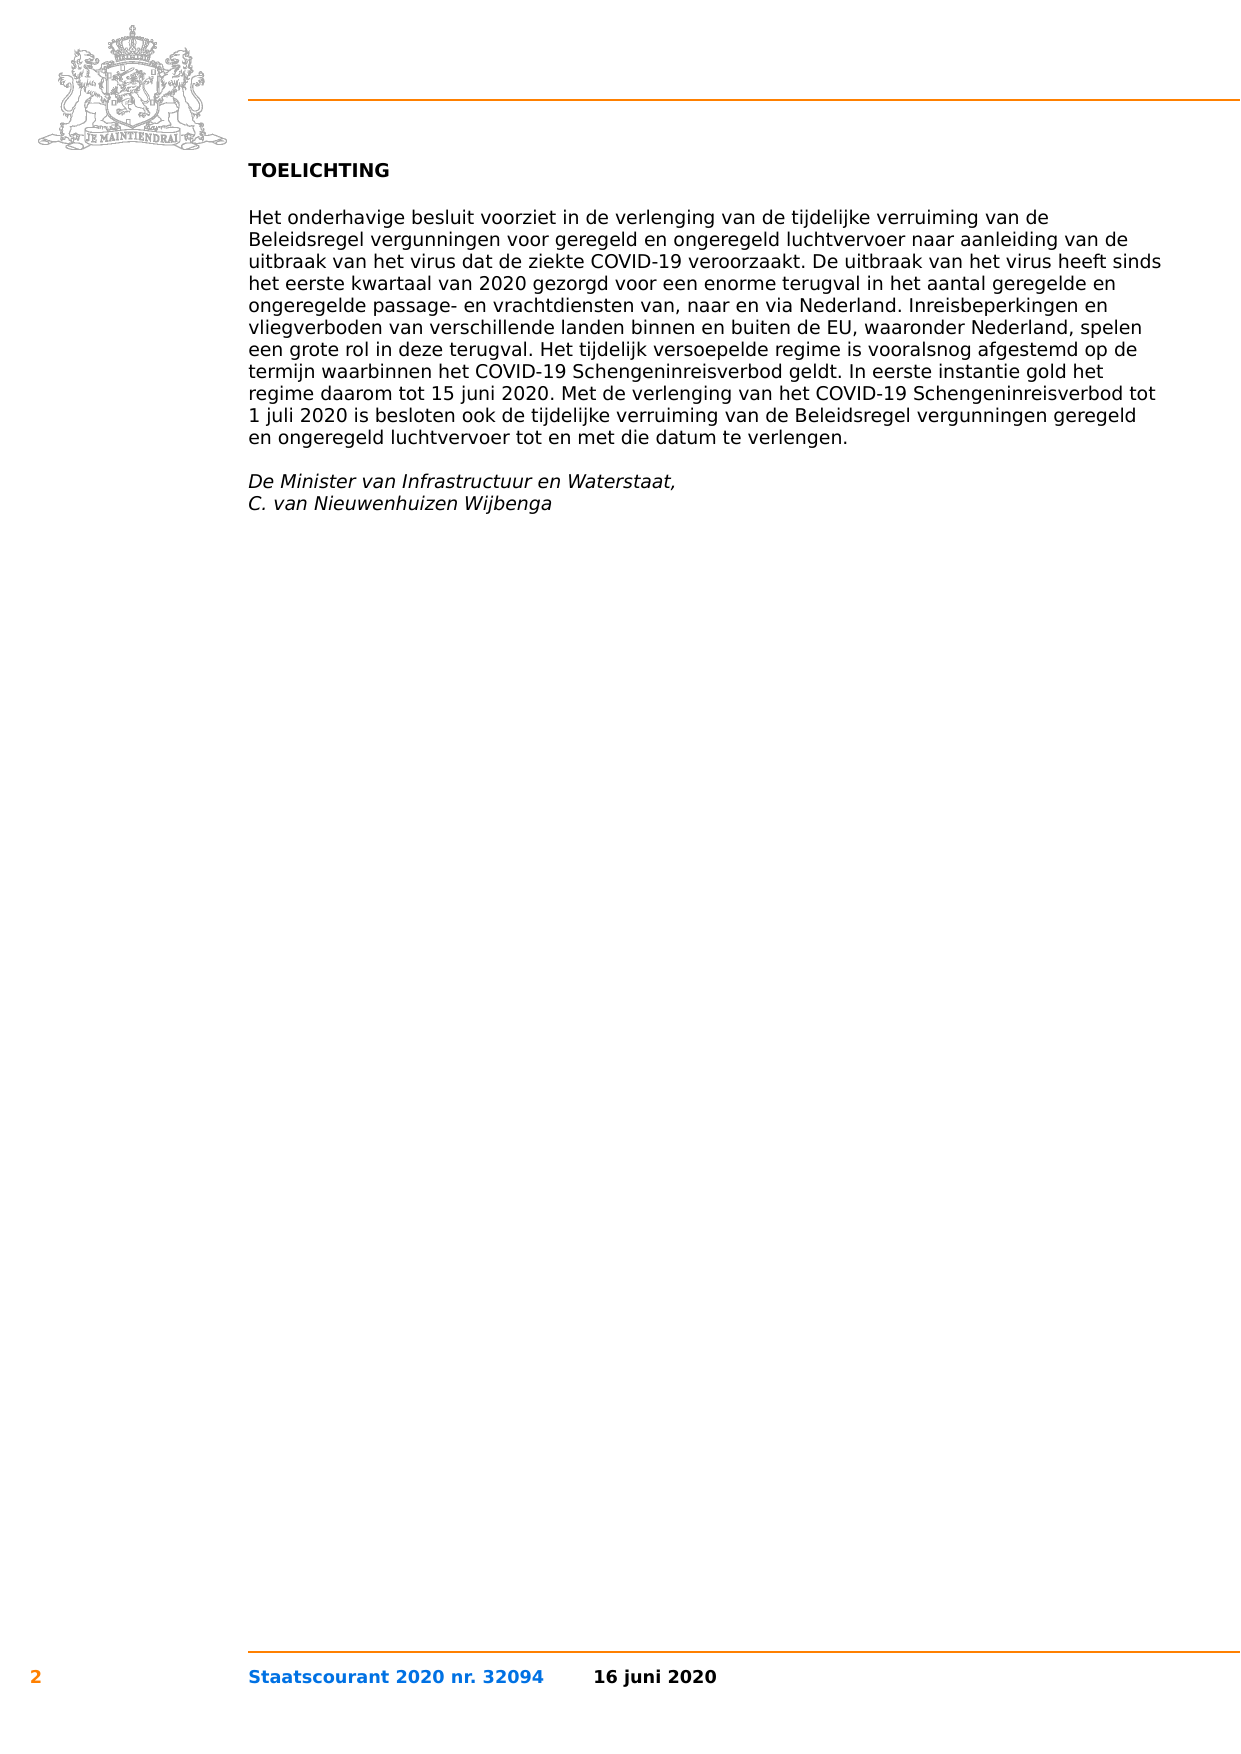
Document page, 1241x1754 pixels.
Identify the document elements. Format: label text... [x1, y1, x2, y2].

text De Minister van Infrastructuur en Waterstaat, C. van Nieuwenhuizen Wijbenga [248, 471, 1163, 514]
text Het onderhavige besluit voorziet in de verlenging van de tijdelijke verruiming van de Beleidsregel vergunningen voor geregeld en ongeregeld luchtvervoer naar aanleiding van de uitbraak van het virus dat de ziekte COVID-19 veroorzaakt. De uitbraak van het virus heeft sinds het eerste kwartaal van 2020 gezorgd voor een enorme terugval in het aantal geregelde en ongeregelde passage- en vrachtdiensten van, naar en via Nederland. Inreisbeperkingen en vliegverboden van verschillende landen binnen en buiten de EU, waaronder Nederland, spelen een grote rol in deze terugval. Het tijdelijk versoepelde regime is vooralsnog afgestemd op de termijn waarbinnen het COVID-19 Schengeninreisverbod geldt. In eerste instantie gold het regime daarom tot 15 juni 2020. Met de verlenging van het COVID-19 Schengeninreisverbod tot 1 juli 2020 is besloten ook de tijdelijke verruiming van de Beleidsregel vergunningen geregeld en ongeregeld luchtvervoer tot en met die datum te verlengen. [248, 207, 1163, 449]
subtitle TOELICHTING [248, 160, 1163, 182]
picture [38, 25, 227, 150]
